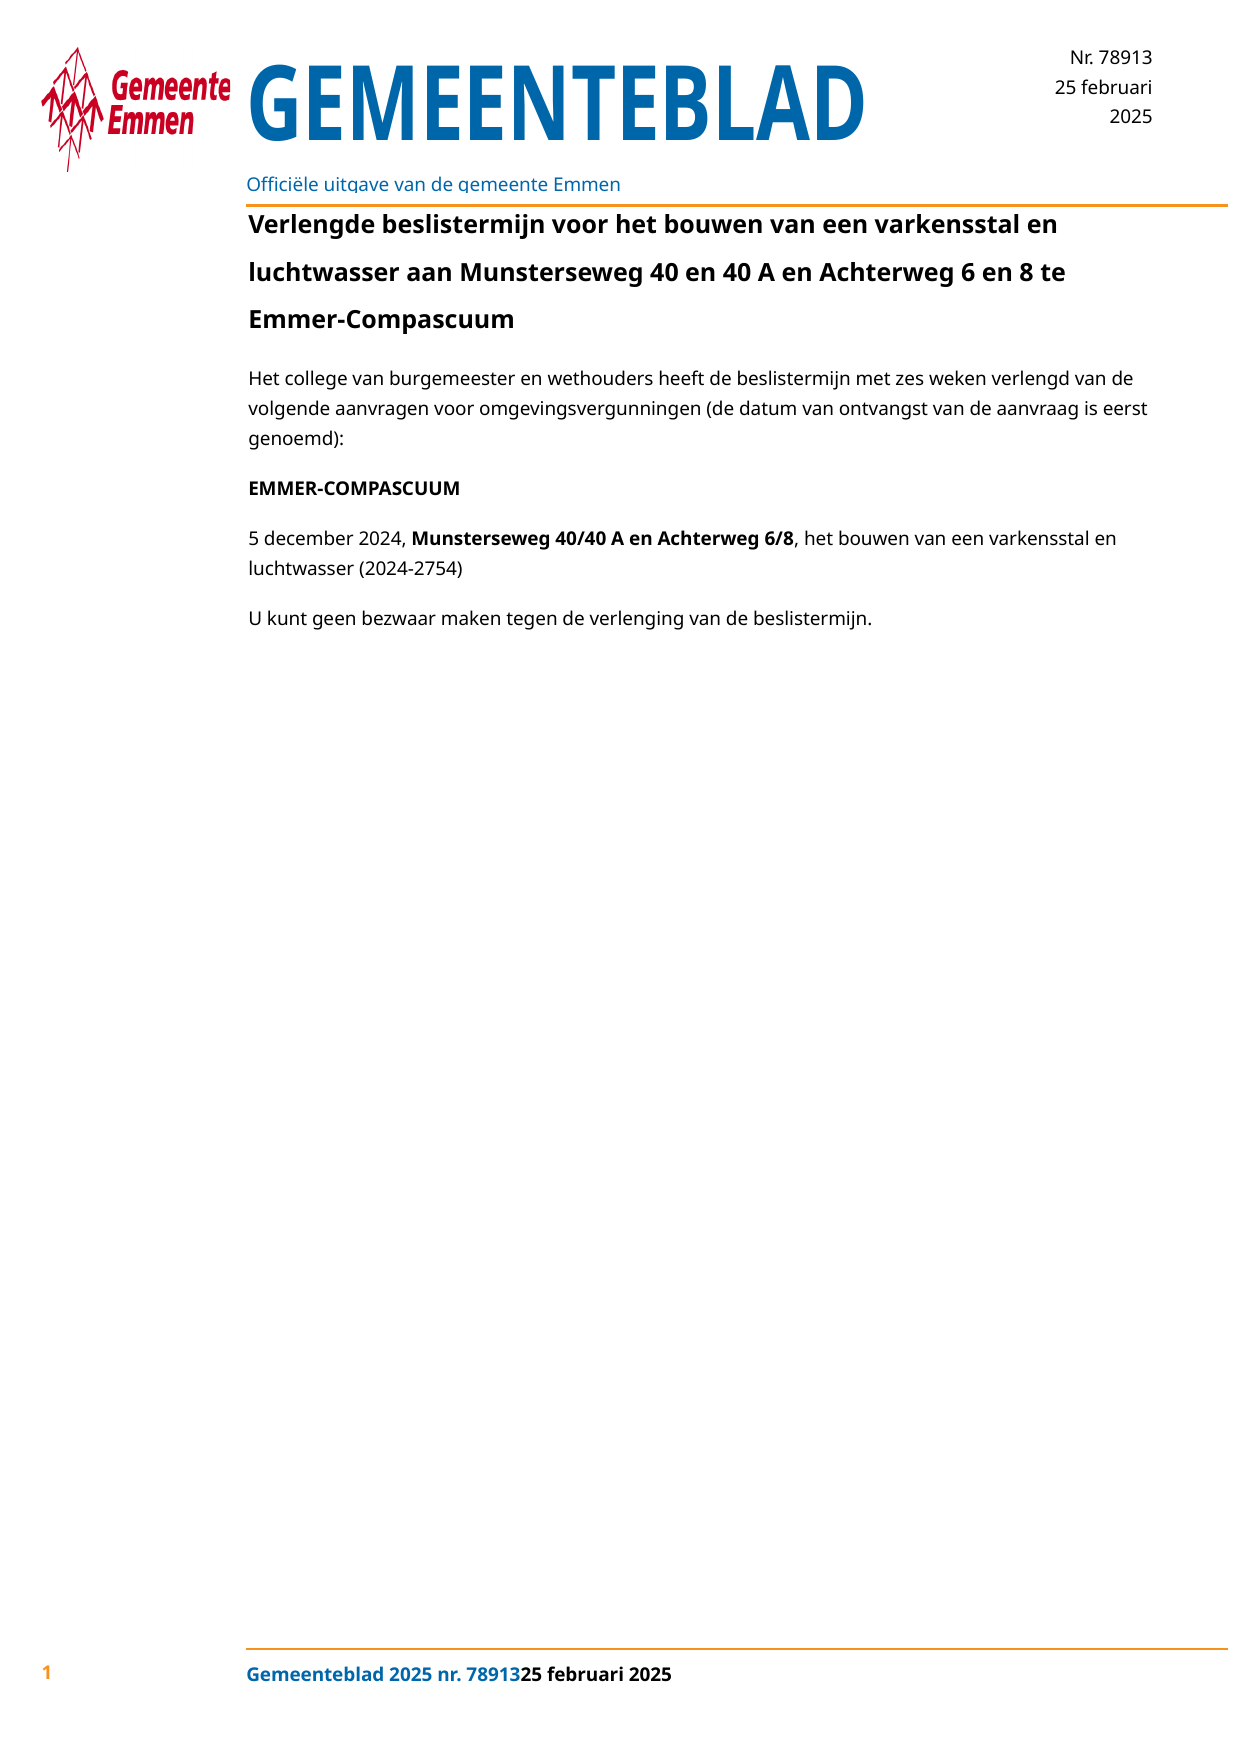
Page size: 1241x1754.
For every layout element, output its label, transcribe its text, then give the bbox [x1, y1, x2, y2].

picture [41, 47, 231, 172]
text Verlengde beslistermijn voor het bouwen van een varkensstal en luchtwasser aan Munsterseweg 40 en 40 A en Achterweg 6 en 8 te Emmer-Compascuum [248, 207, 1152, 336]
text 5 december 2024, Munsterseweg 40/40 A en Achterweg 6/8, het bouwen van een varkensstal en luchtwasser (2024-2754) [248, 526, 1152, 581]
text EMMER-COMPASCUUM [248, 475, 1152, 501]
text Het college van burgemeester en wethouders heeft de beslistermijn met zes weken verlengd van de volgende aanvragen voor omgevingsvergunningen (de datum van ontvangst van de aanvraag is eerst genoemd): [248, 366, 1152, 450]
text U kunt geen bezwaar maken tegen de verlenging van de beslistermijn. [248, 606, 1152, 631]
